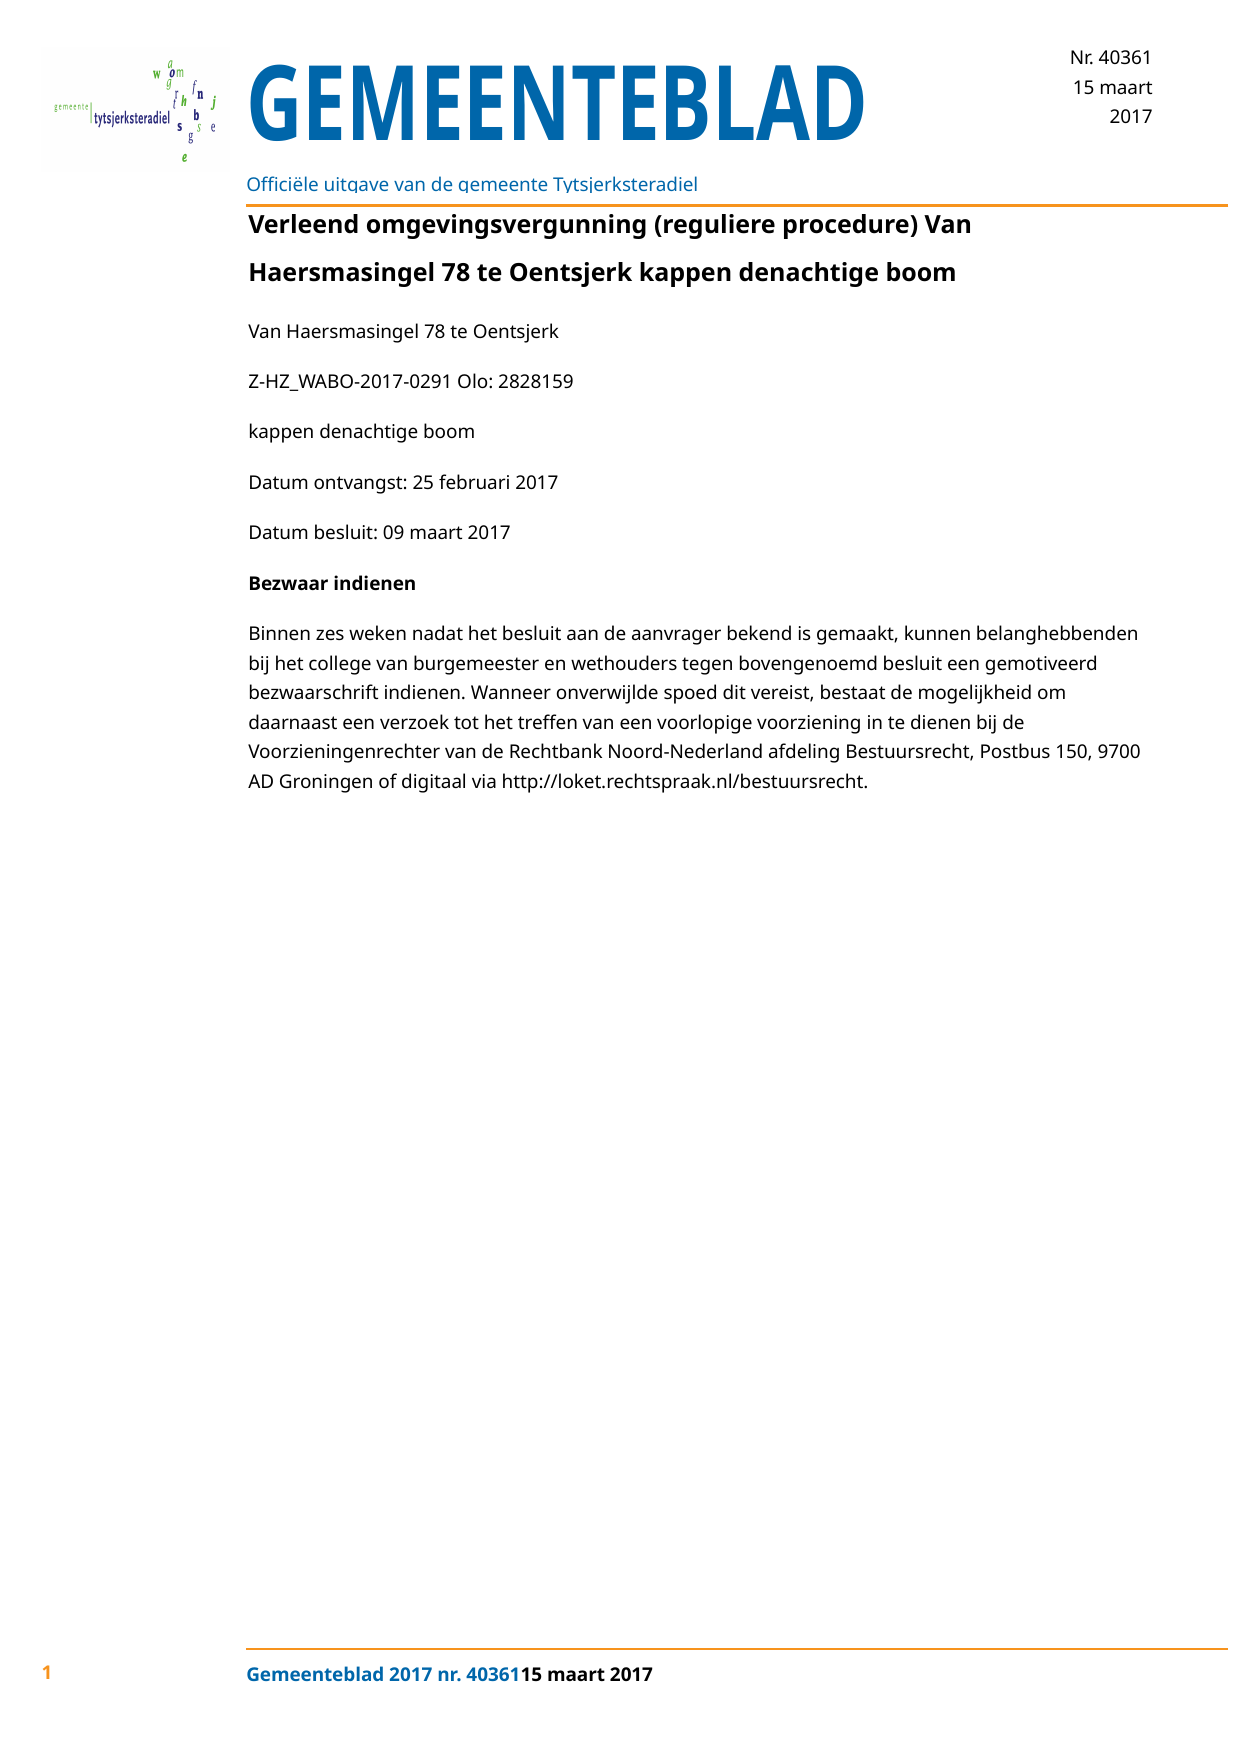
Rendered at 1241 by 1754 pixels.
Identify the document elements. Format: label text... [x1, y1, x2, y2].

picture [41, 47, 231, 172]
text Van Haersmasingel 78 te Oentsjerk [248, 318, 1152, 344]
text Verleend omgevingsvergunning (reguliere procedure) Van Haersmasingel 78 te Oentsjerk kappen denachtige boom [248, 207, 1152, 288]
text Bezwaar indienen [248, 570, 1152, 596]
text Datum ontvangst: 25 februari 2017 [248, 469, 1152, 495]
text Z-HZ_WABO-2017-0291 Olo: 2828159 [248, 368, 1152, 394]
text kappen denachtige boom [248, 419, 1152, 444]
text Binnen zes weken nadat het besluit aan de aanvrager bekend is gemaakt, kunnen belanghebbenden bij het college van burgemeester en wethouders tegen bovengenoemd besluit een gemotiveerd bezwaarschrift indienen. Wanneer onverwijlde spoed dit vereist, bestaat de mogelijkheid om daarnaast een verzoek tot het treffen van een voorlopige voorziening in te dienen bij de Voorzieningenrechter van de Rechtbank Noord-Nederland afdeling Bestuursrecht, Postbus 150, 9700 AD Groningen of digitaal via http://loket.rechtspraak.nl/bestuursrecht. [248, 620, 1152, 794]
text Datum besluit: 09 maart 2017 [248, 519, 1152, 545]
